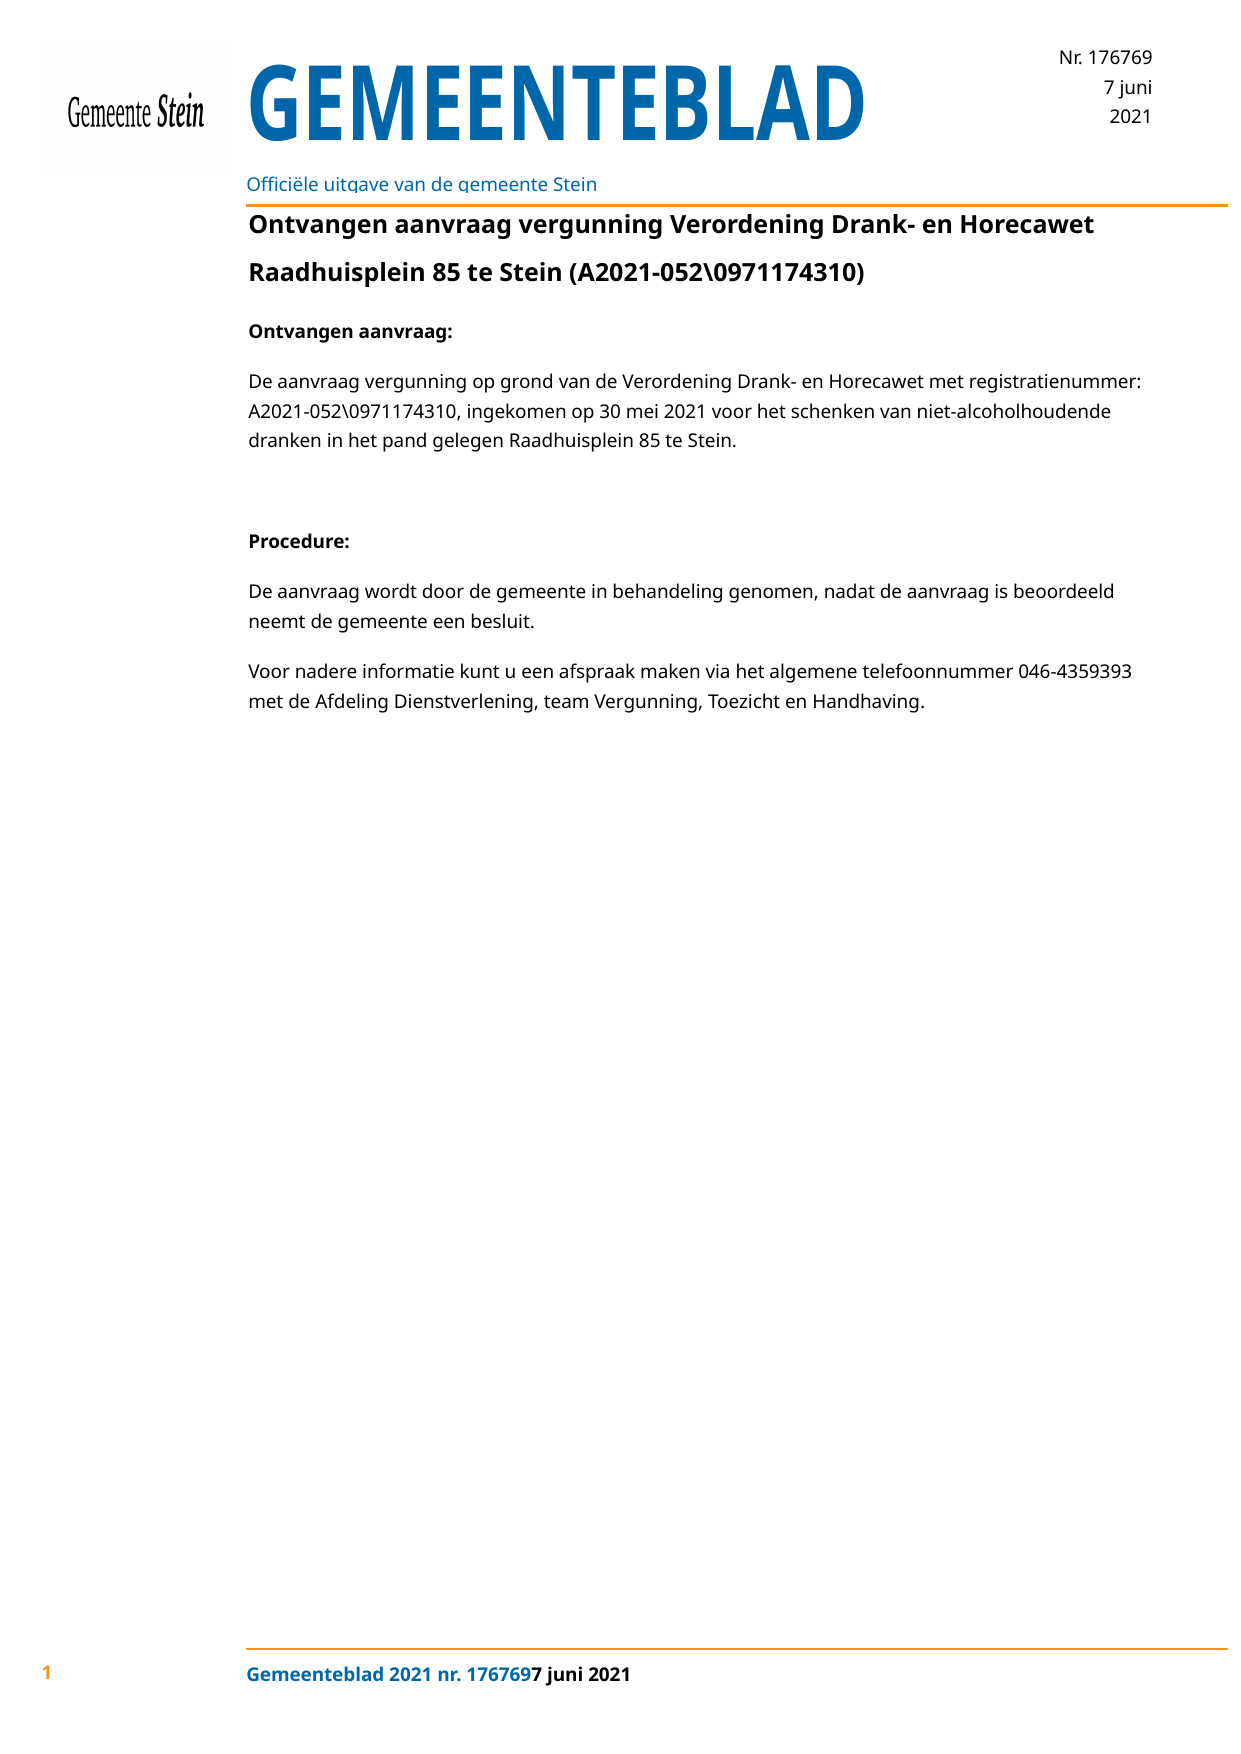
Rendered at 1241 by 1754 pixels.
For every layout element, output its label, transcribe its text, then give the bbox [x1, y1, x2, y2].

text Voor nadere informatie kunt u een afspraak maken via het algemene telefoonnummer 046-4359393 met de Afdeling Dienstverlening, team Vergunning, Toezicht en Handhaving. [248, 659, 1152, 714]
text Ontvangen aanvraag: [248, 318, 1152, 344]
text De aanvraag vergunning op grond van de Verordening Drank- en Horecawet met registratienummer: A2021-052\0971174310, ingekomen op 30 mei 2021 voor het schenken van niet-alcoholhoudende dranken in het pand gelegen Raadhuisplein 85 te Stein. [248, 368, 1152, 453]
text Procedure: [248, 528, 1152, 554]
text Ontvangen aanvraag vergunning Verordening Drank- en Horecawet Raadhuisplein 85 te Stein (A2021-052\0971174310) [248, 207, 1152, 288]
text De aanvraag wordt door de gemeente in behandeling genomen, nadat de aanvraag is beoordeeld neemt de gemeente een besluit. [248, 579, 1152, 634]
picture [41, 47, 231, 172]
